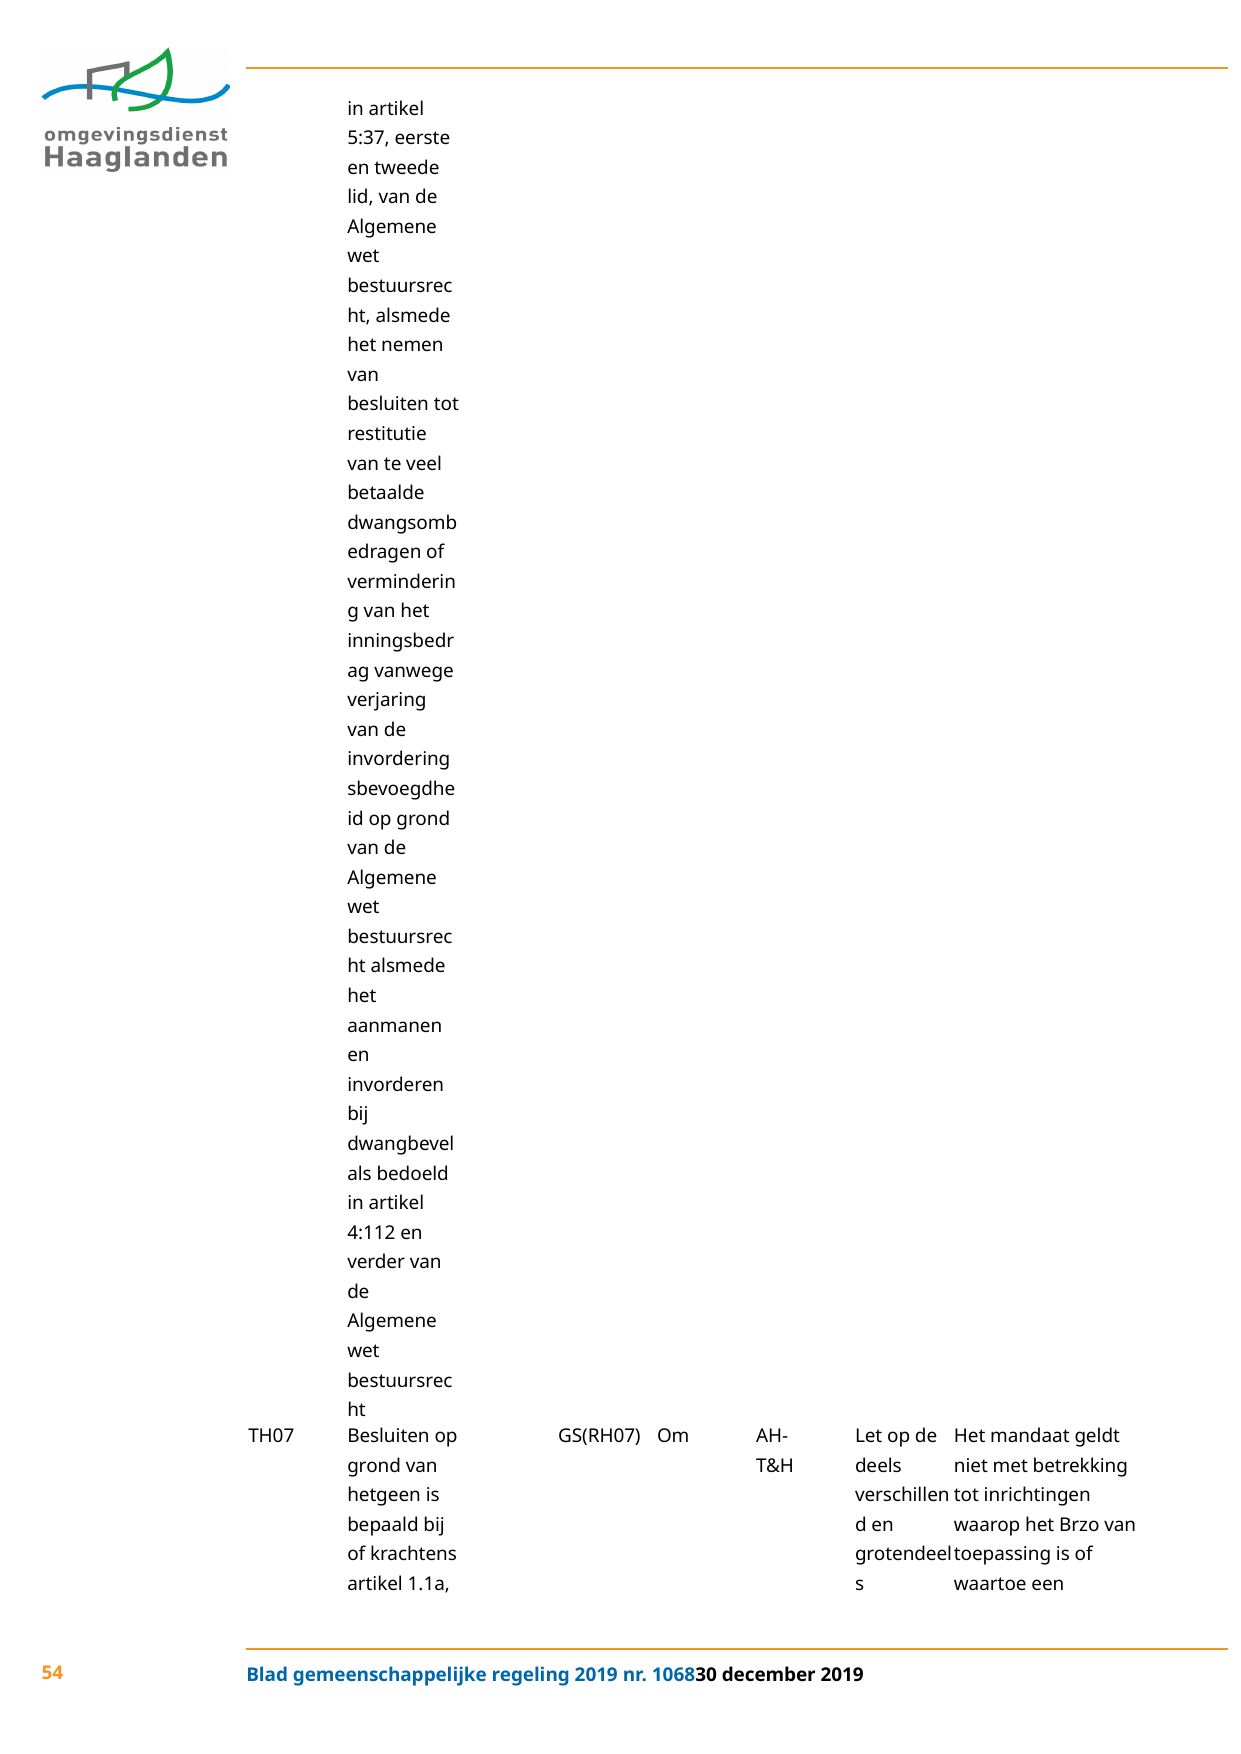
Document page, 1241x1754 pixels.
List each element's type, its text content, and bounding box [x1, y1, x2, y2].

table_cell Besluiten op grond van hetgeen is bepaald bij of krachtens artikel 1.1a, [347, 1422, 459, 1596]
table_cell in artikel 5:37, eerste en tweede lid, van de Algemene wet bestuursrecht, alsmede het nemen van besluiten tot restitutie van te veel betaalde dwangsombedragen of vermindering van het inningsbedrag vanwege verjaring van de invorderingsbevoegdheid op grond van de Algemene wet bestuursrecht alsmede het aanmanen en invorderen bij dwangbevel als bedoeld in artikel 4:112 en verder van de Algemene wet bestuursrecht [347, 95, 459, 1422]
table_cell Let op de deels verschillend en grotendeels [855, 1422, 954, 1596]
table_cell [657, 95, 756, 1422]
table_cell TH07 [248, 1422, 347, 1596]
table_cell [756, 95, 855, 1422]
table_cell Het mandaat geldt niet met betrekking tot inrichtingen waarop het Brzo van toepassing is of waartoe een [954, 1422, 1152, 1596]
picture [41, 47, 231, 172]
table_cell [954, 95, 1152, 1422]
table_cell AH- T&H [756, 1422, 855, 1596]
table_cell [459, 95, 558, 1422]
table_cell [459, 1422, 558, 1596]
table_cell Om [657, 1422, 756, 1596]
table_cell GS(RH07) [558, 1422, 657, 1596]
table_cell [248, 95, 347, 1422]
table_cell [558, 95, 657, 1422]
table_cell [855, 95, 954, 1422]
